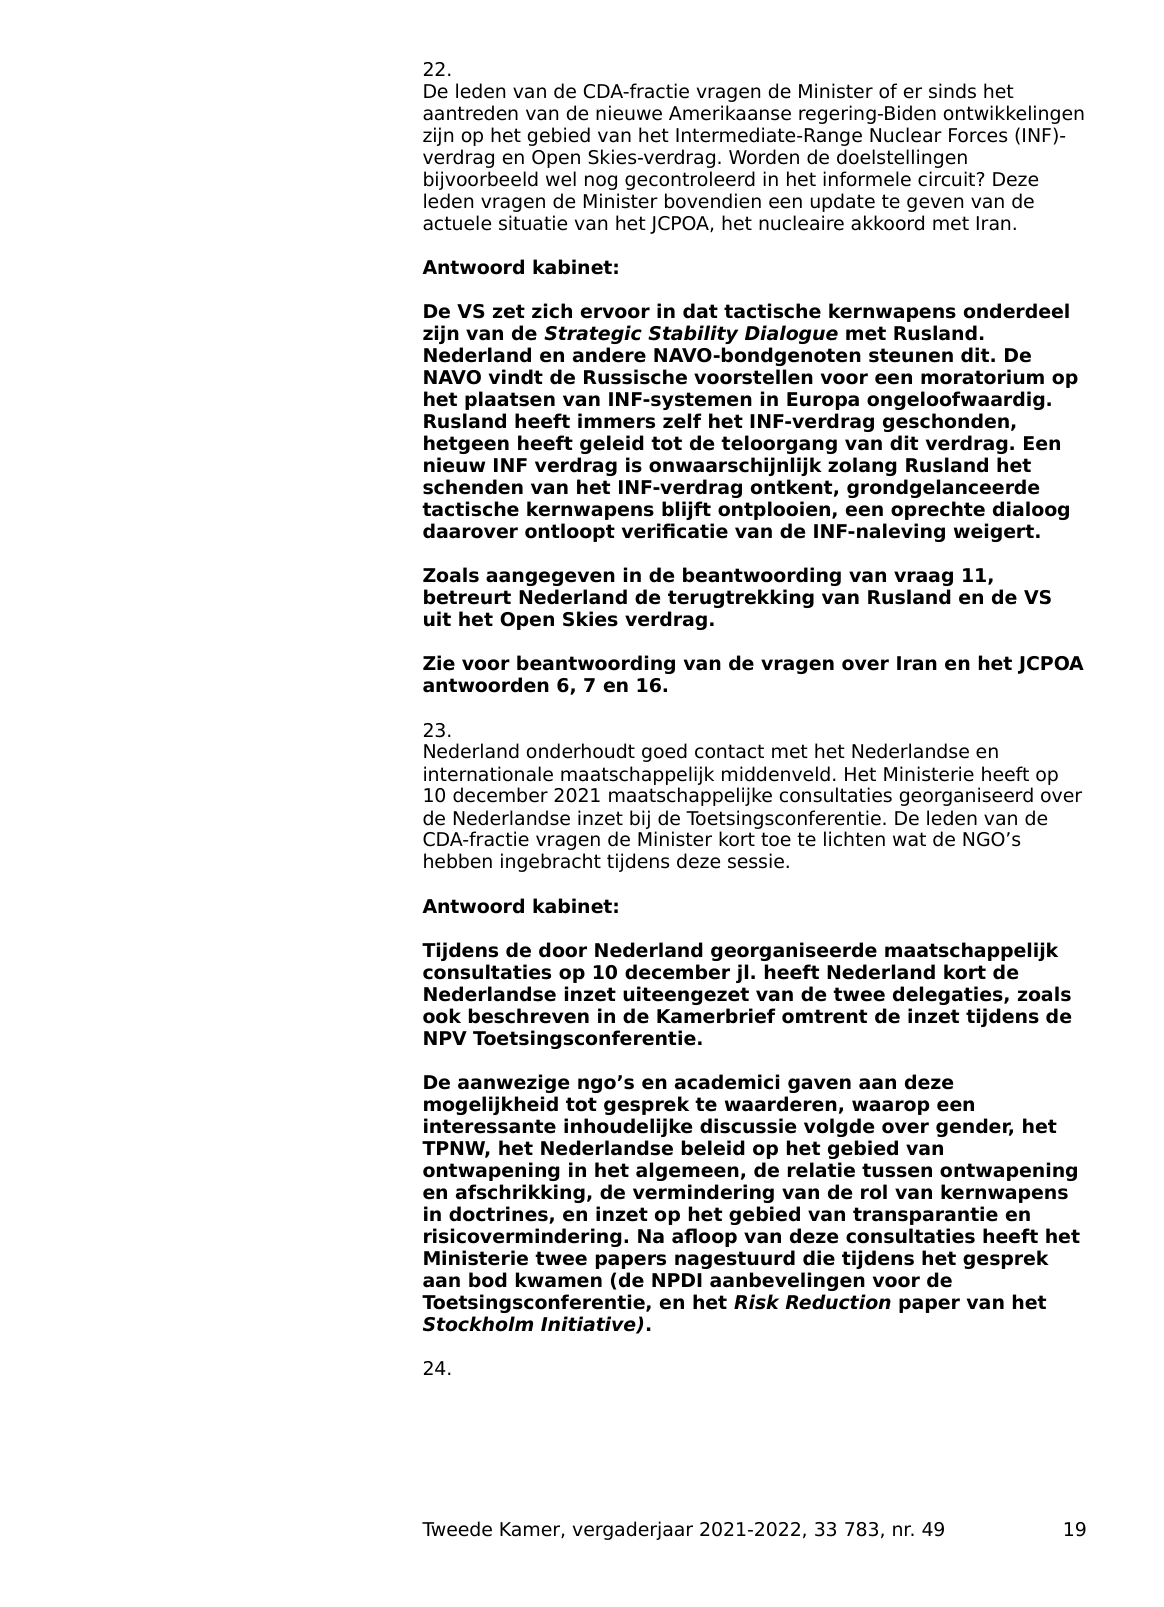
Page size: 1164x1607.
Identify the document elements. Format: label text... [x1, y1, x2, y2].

text De leden van de CDA-fractie vragen de Minister of er sinds het aantreden van de nieuwe Amerikaanse regering-Biden ontwikkelingen zijn op het gebied van het Intermediate-Range Nuclear Forces (INF)-verdrag en Open Skies-verdrag. Worden de doelstellingen bijvoorbeeld wel nog gecontroleerd in het informele circuit? Deze leden vragen de Minister bovendien een update te geven van de actuele situatie van het JCPOA, het nucleaire akkoord met Iran. [422, 81, 1087, 235]
text De aanwezige ngo’s en academici gaven aan deze mogelijkheid tot gesprek te waarderen, waarop een interessante inhoudelijke discussie volgde over gender, het TPNW, het Nederlandse beleid op het gebied van ontwapening in het algemeen, de relatie tussen ontwapening en afschrikking, de vermindering van de rol van kernwapens in doctrines, en inzet op het gebied van transparantie en risicovermindering. Na afloop van deze consultaties heeft het Ministerie twee papers nagestuurd die tijdens het gesprek aan bod kwamen (de NPDI aanbevelingen voor de Toetsingsconferentie, en het Risk Reduction paper van het Stockholm Initiative). [422, 1072, 1087, 1336]
text 22. [422, 59, 1087, 81]
subtitle Antwoord kabinet: [422, 257, 1087, 279]
text Zoals aangegeven in de beantwoording van vraag 11, betreurt Nederland de terugtrekking van Rusland en de VS uit het Open Skies verdrag. [422, 565, 1087, 631]
text Zie voor beantwoording van de vragen over Iran en het JCPOA antwoorden 6, 7 en 16. [422, 653, 1087, 697]
text 23. [422, 719, 1087, 741]
text 24. [422, 1358, 1087, 1380]
text Tijdens de door Nederland georganiseerde maatschappelijk consultaties op 10 december jl. heeft Nederland kort de Nederlandse inzet uiteengezet van de twee delegaties, zoals ook beschreven in de Kamerbrief omtrent de inzet tijdens de NPV Toetsingsconferentie. [422, 940, 1087, 1049]
subtitle Antwoord kabinet: [422, 896, 1087, 917]
text De VS zet zich ervoor in dat tactische kernwapens onderdeel zijn van de Strategic Stability Dialogue met Rusland. Nederland en andere NAVO-bondgenoten steunen dit. De NAVO vindt de Russische voorstellen voor een moratorium op het plaatsen van INF-systemen in Europa ongeloofwaardig. Rusland heeft immers zelf het INF-verdrag geschonden, hetgeen heeft geleid tot de teloorgang van dit verdrag. Een nieuw INF verdrag is onwaarschijnlijk zolang Rusland het schenden van het INF-verdrag ontkent, grondgelanceerde tactische kernwapens blijft ontplooien, een oprechte dialoog daarover ontloopt verificatie van de INF-naleving weigert. [422, 301, 1087, 543]
text Nederland onderhoudt goed contact met het Nederlandse en internationale maatschappelijk middenveld. Het Ministerie heeft op 10 december 2021 maatschappelijke consultaties georganiseerd over de Nederlandse inzet bij de Toetsingsconferentie. De leden van de CDA-fractie vragen de Minister kort toe te lichten wat de NGO’s hebben ingebracht tijdens deze sessie. [422, 741, 1087, 873]
